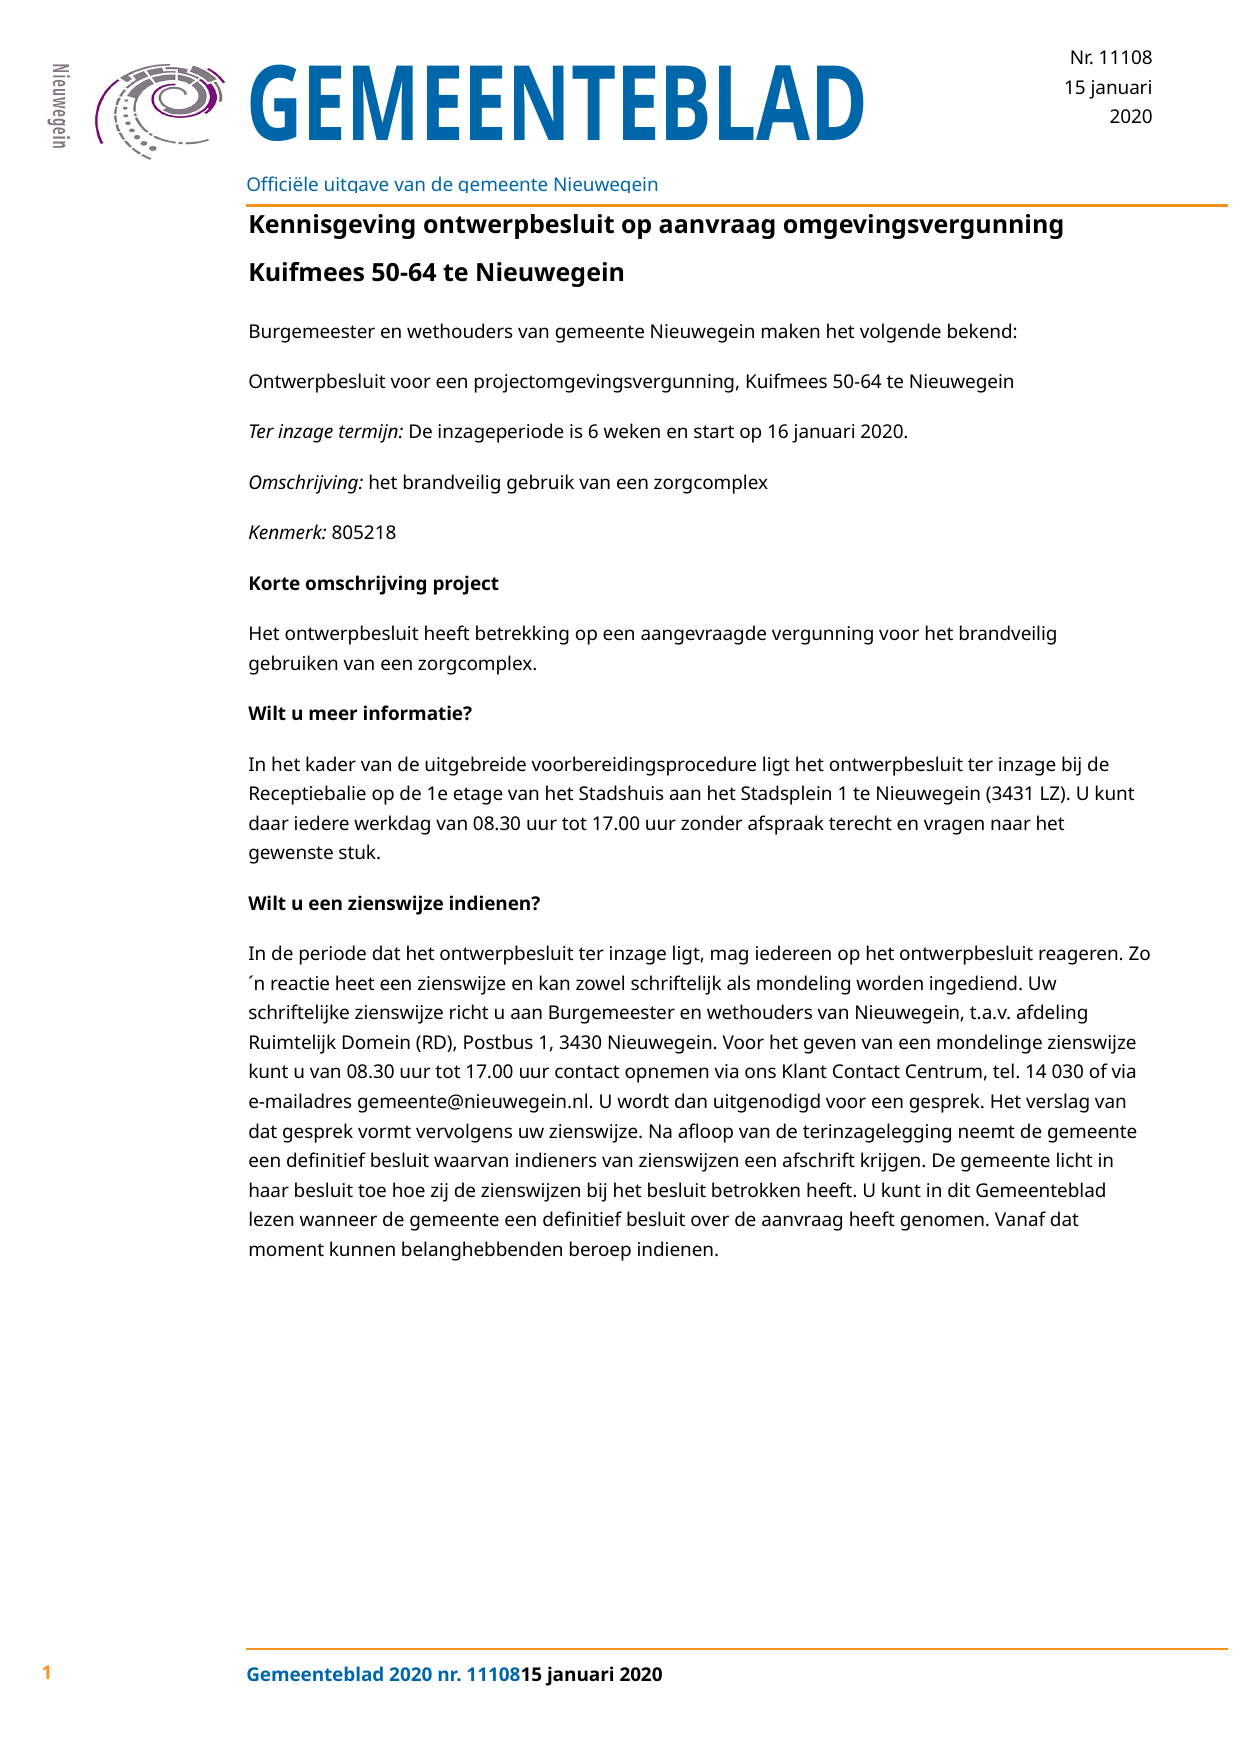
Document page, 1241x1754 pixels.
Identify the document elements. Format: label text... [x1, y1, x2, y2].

text Het ontwerpbesluit heeft betrekking op een aangevraagde vergunning voor het brandveilig gebruiken van een zorgcomplex. [248, 620, 1152, 676]
text In het kader van de uitgebreide voorbereidingsprocedure ligt het ontwerpbesluit ter inzage bij de Receptiebalie op de 1e etage van het Stadshuis aan het Stadsplein 1 te Nieuwegein (3431 LZ). U kunt daar iedere werkdag van 08.30 uur tot 17.00 uur zonder afspraak terecht en vragen naar het gewenste stuk. [248, 751, 1152, 865]
text Burgemeester en wethouders van gemeente Nieuwegein maken het volgende bekend: [248, 318, 1152, 344]
text Wilt u een zienswijze indienen? [248, 890, 1152, 916]
text Omschrijving: het brandveilig gebruik van een zorgcomplex [248, 469, 1152, 495]
text Kenmerk: 805218 [248, 519, 1152, 545]
text Ter inzage termijn: De inzageperiode is 6 weken en start op 16 januari 2020. [248, 419, 1152, 444]
picture [41, 47, 231, 172]
text In de periode dat het ontwerpbesluit ter inzage ligt, mag iedereen op het ontwerpbesluit reageren. Zo´n reactie heet een zienswijze en kan zowel schriftelijk als mondeling worden ingediend. Uw schriftelijke zienswijze richt u aan Burgemeester en wethouders van Nieuwegein, t.a.v. afdeling Ruimtelijk Domein (RD), Postbus 1, 3430 Nieuwegein. Voor het geven van een mondelinge zienswijze kunt u van 08.30 uur tot 17.00 uur contact opnemen via ons Klant Contact Centrum, tel. 14 030 of via e-mailadres gemeente@nieuwegein.nl. U wordt dan uitgenodigd voor een gesprek. Het verslag van dat gesprek vormt vervolgens uw zienswijze. Na afloop van de terinzagelegging neemt de gemeente een definitief besluit waarvan indieners van zienswijzen een afschrift krijgen. De gemeente licht in haar besluit toe hoe zij de zienswijzen bij het besluit betrokken heeft. U kunt in dit Gemeenteblad lezen wanneer de gemeente een definitief besluit over de aanvraag heeft genomen. Vanaf dat moment kunnen belanghebbenden beroep indienen. [248, 940, 1152, 1262]
text Ontwerpbesluit voor een projectomgevingsvergunning, Kuifmees 50-64 te Nieuwegein [248, 368, 1152, 394]
text Kennisgeving ontwerpbesluit op aanvraag omgevingsvergunning Kuifmees 50-64 te Nieuwegein [248, 207, 1152, 288]
text Wilt u meer informatie? [248, 700, 1152, 726]
text Korte omschrijving project [248, 570, 1152, 596]
